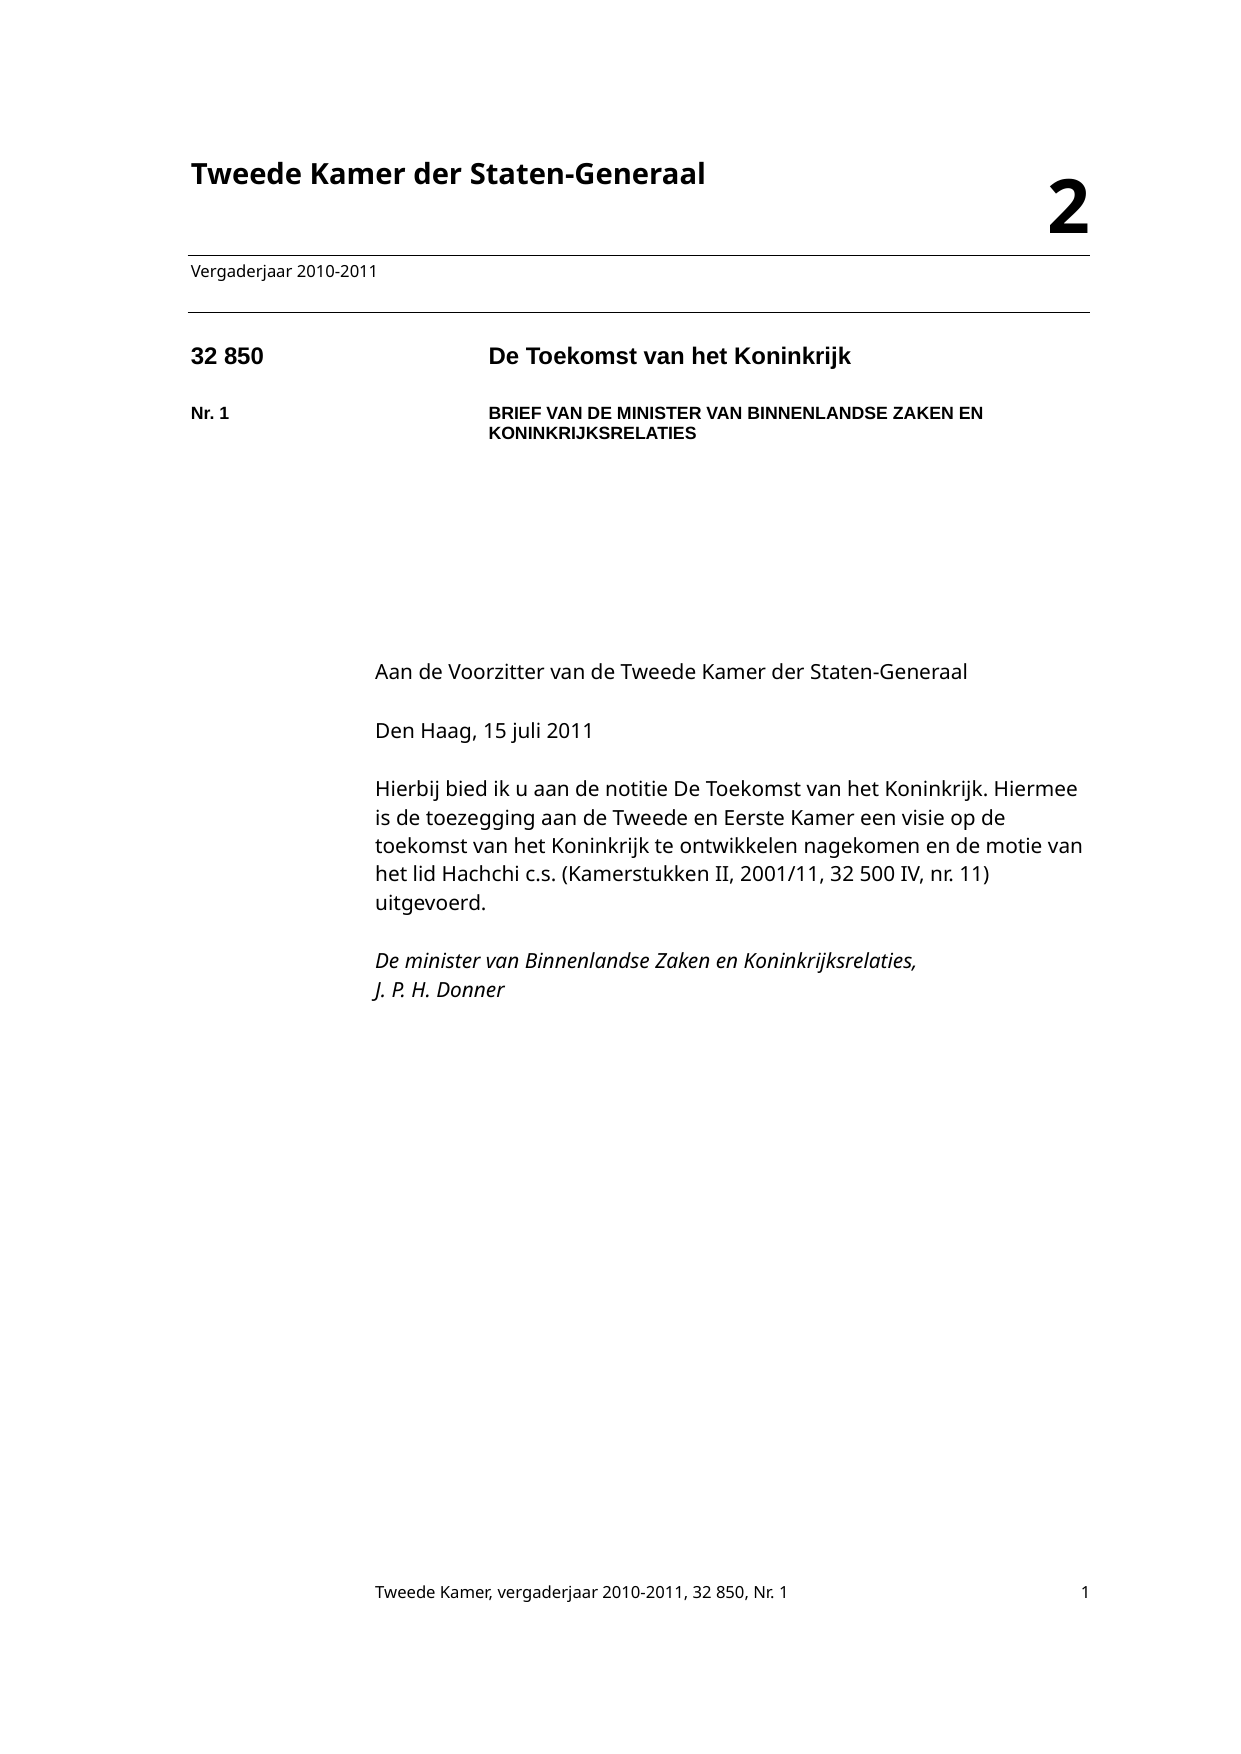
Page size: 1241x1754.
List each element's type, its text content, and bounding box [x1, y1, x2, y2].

table_header 2 [910, 150, 1090, 255]
text De minister van Binnenlandse Zaken en Koninkrijksrelaties, [375, 946, 1090, 975]
table_cell De Toekomst van het Koninkrijk [485, 339, 1090, 399]
table_cell [188, 313, 485, 339]
text Den Haag, 15 juli 2011 [375, 716, 1090, 744]
table_cell [485, 256, 1090, 312]
table_cell BRIEF VAN DE MINISTER VAN BINNENLANDSE ZAKEN EN KONINKRIJKSRELATIES [485, 399, 1090, 539]
table_cell Nr. 1 [188, 399, 485, 539]
table_cell [485, 313, 1090, 339]
table_cell 32 850 [188, 339, 485, 399]
table_cell Vergaderjaar 2010-2011 [188, 256, 485, 312]
table_header Tweede Kamer der Staten-Generaal [188, 150, 909, 255]
text J. P. H. Donner [375, 975, 1090, 1003]
text Hierbij bied ik u aan de notitie De Toekomst van het Koninkrijk. Hiermee is de toezegging aan de Tweede en Eerste Kamer een visie op de toekomst van het Koninkrijk te ontwikkelen nagekomen en de motie van het lid Hachchi c.s. (Kamerstukken II, 2001/11, 32 500 IV, nr. 11) uitgevoerd. [375, 774, 1090, 916]
text Aan de Voorzitter van de Tweede Kamer der Staten-Generaal [375, 657, 1090, 686]
